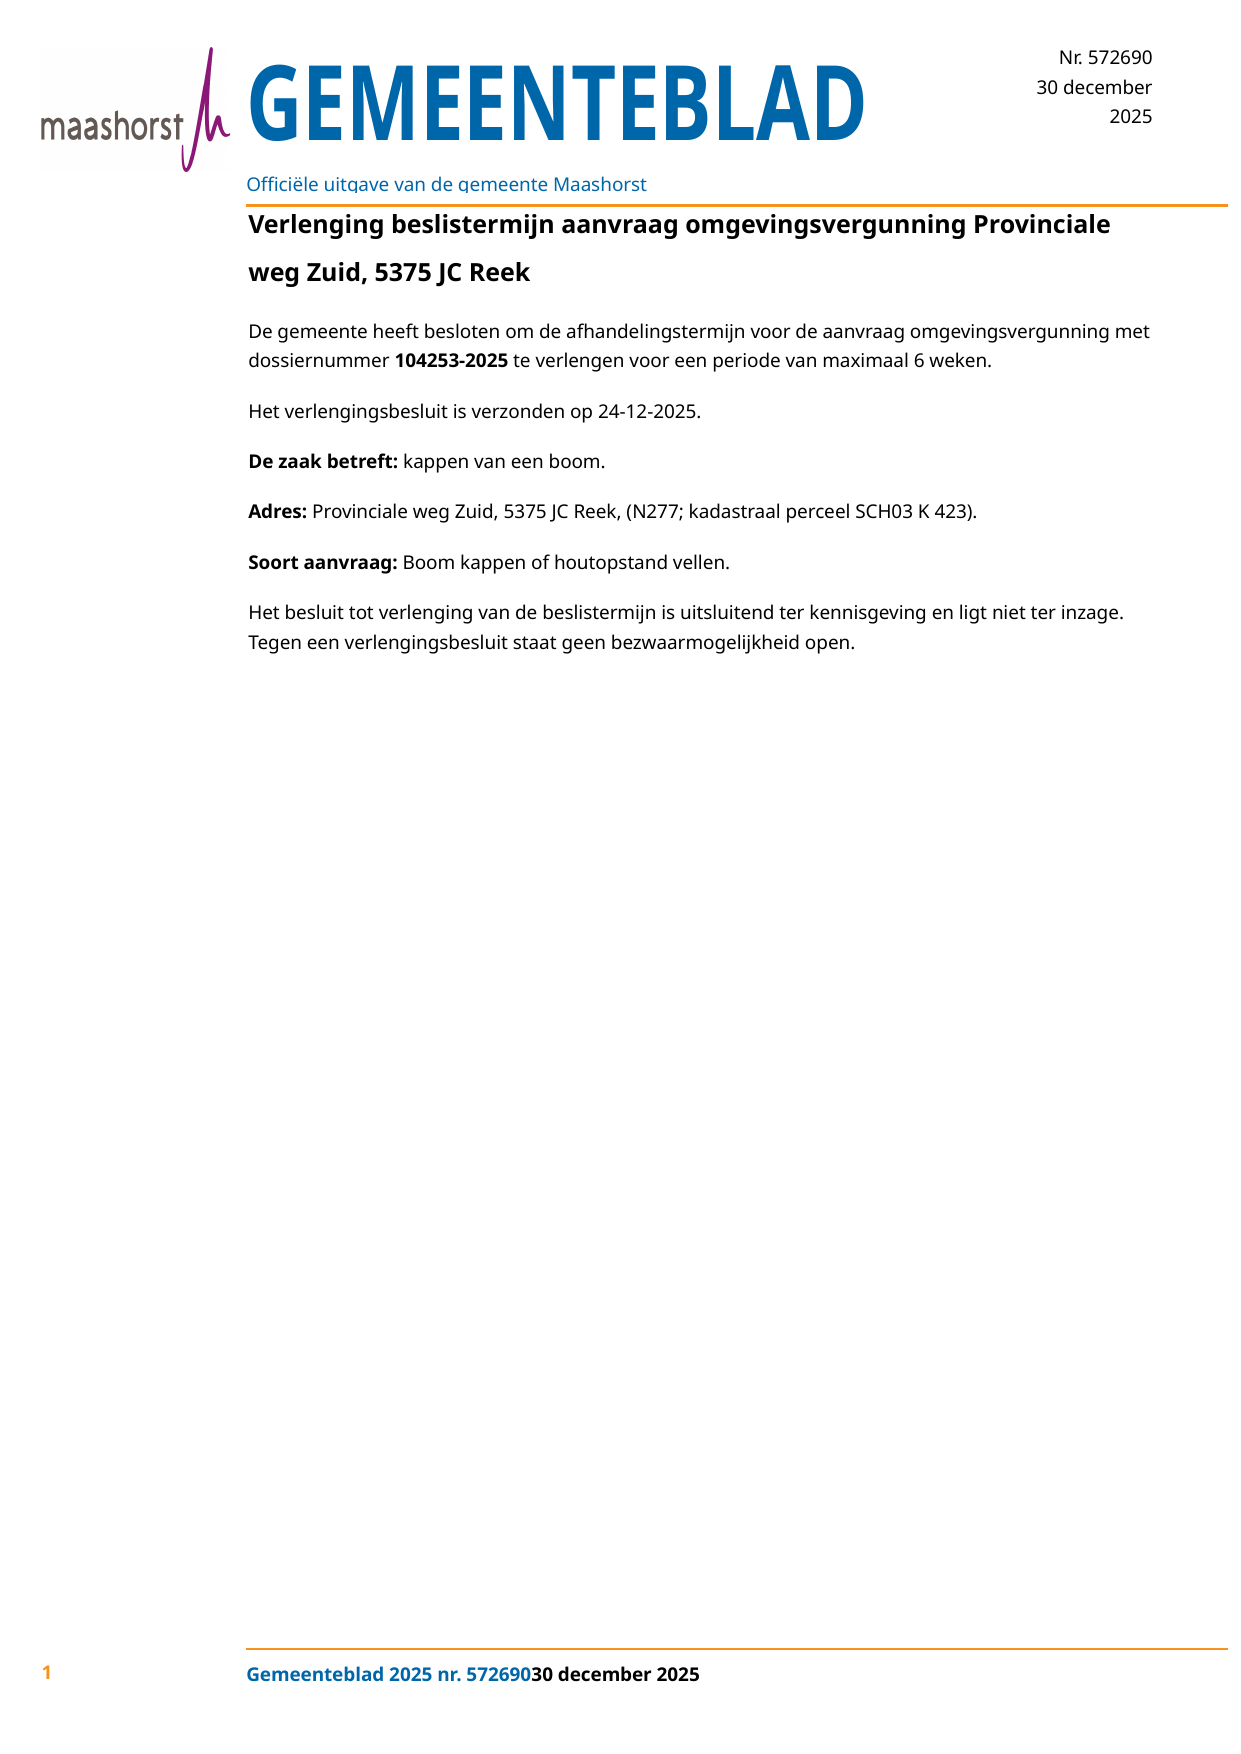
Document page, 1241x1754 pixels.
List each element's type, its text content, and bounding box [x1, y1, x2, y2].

text Verlenging beslistermijn aanvraag omgevingsvergunning Provinciale weg Zuid, 5375 JC Reek [248, 207, 1152, 288]
picture [41, 47, 231, 172]
text De gemeente heeft besloten om de afhandelingstermijn voor de aanvraag omgevingsvergunning met dossiernummer 104253-2025 te verlengen voor een periode van maximaal 6 weken. [248, 318, 1152, 373]
text Soort aanvraag: Boom kappen of houtopstand vellen. [248, 549, 1152, 575]
text De zaak betreft: kappen van een boom. [248, 448, 1152, 474]
text Het verlengingsbesluit is verzonden op 24-12-2025. [248, 398, 1152, 424]
text Adres: Provinciale weg Zuid, 5375 JC Reek, (N277; kadastraal perceel SCH03 K 423). [248, 499, 1152, 524]
text Het besluit tot verlenging van de beslistermijn is uitsluitend ter kennisgeving en ligt niet ter inzage. Tegen een verlengingsbesluit staat geen bezwaarmogelijkheid open. [248, 599, 1152, 655]
